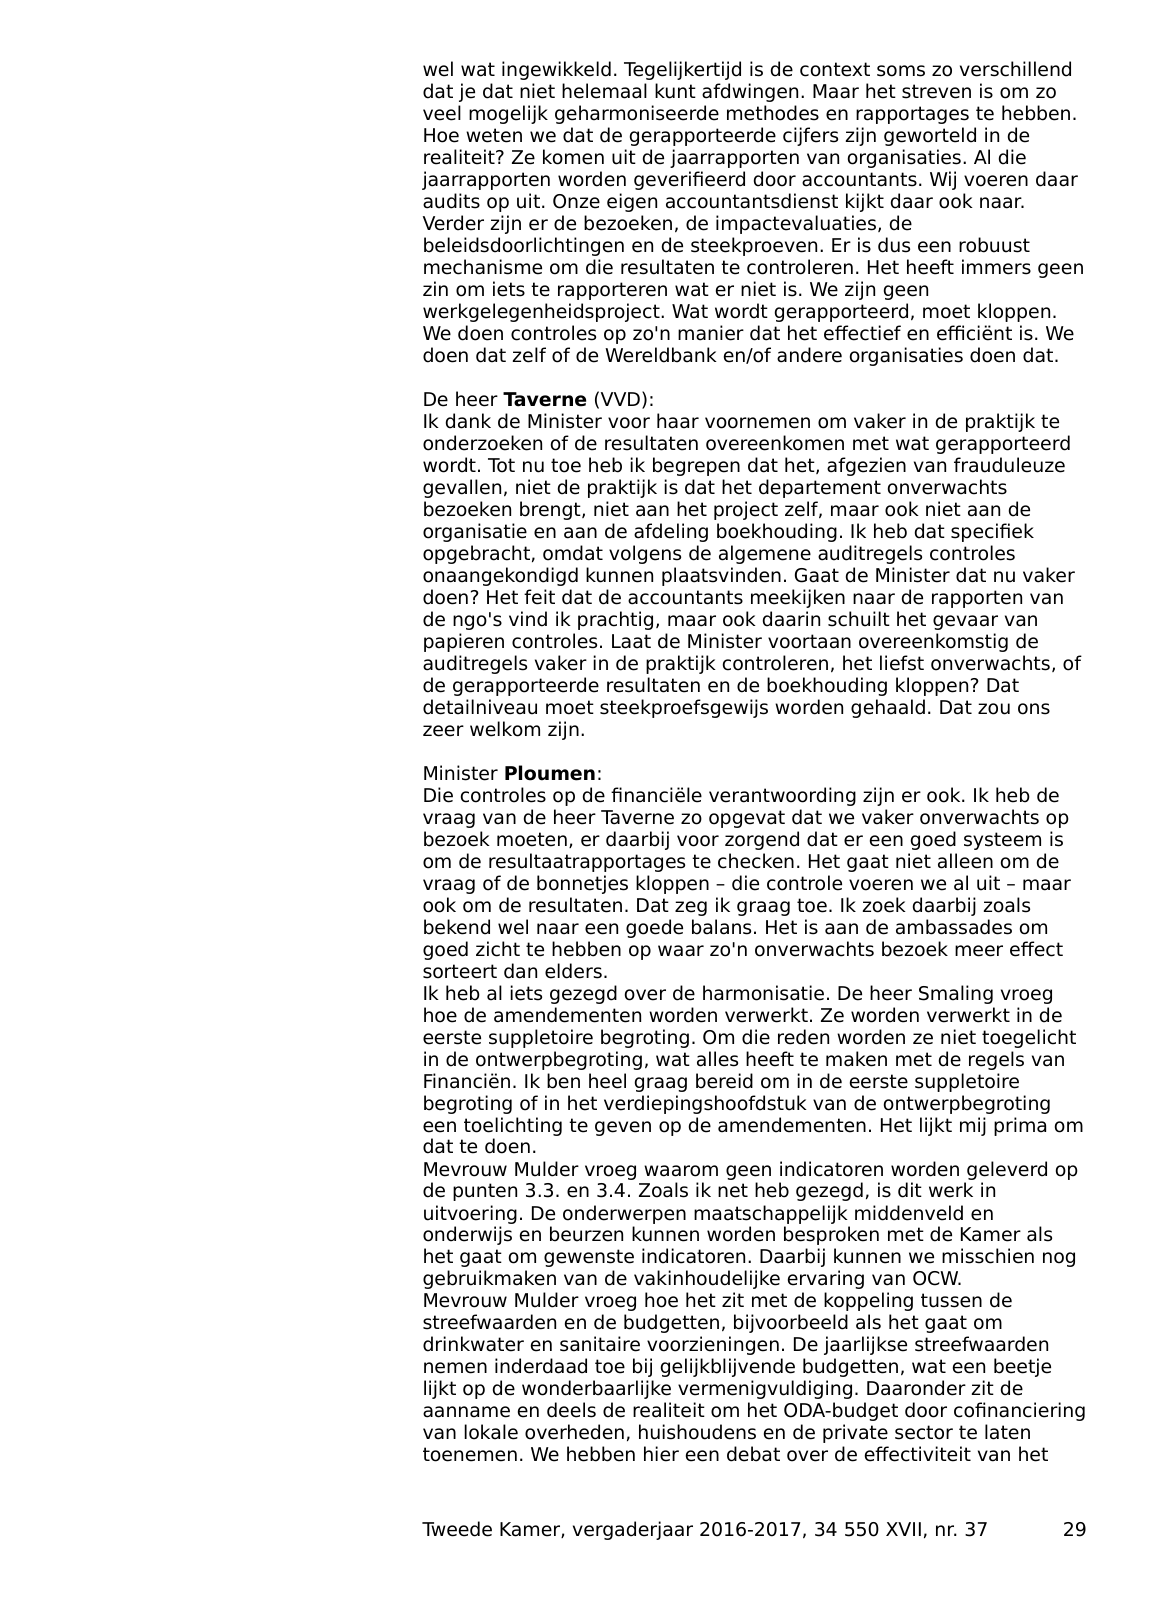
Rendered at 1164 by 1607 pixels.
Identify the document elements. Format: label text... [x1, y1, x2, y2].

text Ik dank de Minister voor haar voornemen om vaker in de praktijk te onderzoeken of de resultaten overeenkomen met wat gerapporteerd wordt. Tot nu toe heb ik begrepen dat het, afgezien van frauduleuze gevallen, niet de praktijk is dat het departement onverwachts bezoeken brengt, niet aan het project zelf, maar ook niet aan de organisatie en aan de afdeling boekhouding. Ik heb dat specifiek opgebracht, omdat volgens de algemene auditregels controles onaangekondigd kunnen plaatsvinden. Gaat de Minister dat nu vaker doen? Het feit dat de accountants meekijken naar de rapporten van de ngo's vind ik prachtig, maar ook daarin schuilt het gevaar van papieren controles. Laat de Minister voortaan overeenkomstig de auditregels vaker in de praktijk controleren, het liefst onverwachts, of de gerapporteerde resultaten en de boekhouding kloppen? Dat detailniveau moet steekproefsgewijs worden gehaald. Dat zou ons zeer welkom zijn. [422, 411, 1087, 741]
text Minister Ploumen: [422, 763, 1087, 785]
text Hoe weten we dat de gerapporteerde cijfers zijn geworteld in de realiteit? Ze komen uit de jaarrapporten van organisaties. Al die jaarrapporten worden geverifieerd door accountants. Wij voeren daar audits op uit. Onze eigen accountantsdienst kijkt daar ook naar. Verder zijn er de bezoeken, de impactevaluaties, de beleidsdoorlichtingen en de steekproeven. Er is dus een robuust mechanisme om die resultaten te controleren. Het heeft immers geen zin om iets te rapporteren wat er niet is. We zijn geen werkgelegenheidsproject. Wat wordt gerapporteerd, moet kloppen. We doen controles op zo'n manier dat het effectief en efficiënt is. We doen dat zelf of de Wereldbank en/of andere organisaties doen dat. [422, 125, 1087, 367]
text Mevrouw Mulder vroeg waarom geen indicatoren worden geleverd op de punten 3.3. en 3.4. Zoals ik net heb gezegd, is dit werk in uitvoering. De onderwerpen maatschappelijk middenveld en onderwijs en beurzen kunnen worden besproken met de Kamer als het gaat om gewenste indicatoren. Daarbij kunnen we misschien nog gebruikmaken van de vakinhoudelijke ervaring van OCW. [422, 1158, 1087, 1290]
text Mevrouw Mulder vroeg hoe het zit met de koppeling tussen de streefwaarden en de budgetten, bijvoorbeeld als het gaat om drinkwater en sanitaire voorzieningen. De jaarlijkse streefwaarden nemen inderdaad toe bij gelijkblijvende budgetten, wat een beetje lijkt op de wonderbaarlijke vermenigvuldiging. Daaronder zit de aanname en deels de realiteit om het ODA-budget door cofinanciering van lokale overheden, huishoudens en de private sector te laten toenemen. We hebben hier een debat over de effectiviteit van het [422, 1290, 1087, 1466]
text Die controles op de financiële verantwoording zijn er ook. Ik heb de vraag van de heer Taverne zo opgevat dat we vaker onverwachts op bezoek moeten, er daarbij voor zorgend dat er een goed systeem is om de resultaatrapportages te checken. Het gaat niet alleen om de vraag of de bonnetjes kloppen – die controle voeren we al uit – maar ook om de resultaten. Dat zeg ik graag toe. Ik zoek daarbij zoals bekend wel naar een goede balans. Het is aan de ambassades om goed zicht te hebben op waar zo'n onverwachts bezoek meer effect sorteert dan elders. [422, 785, 1087, 983]
text wel wat ingewikkeld. Tegelijkertijd is de context soms zo verschillend dat je dat niet helemaal kunt afdwingen. Maar het streven is om zo veel mogelijk geharmoniseerde methodes en rapportages te hebben. [422, 59, 1087, 125]
text De heer Taverne (VVD): [422, 389, 1087, 411]
text Ik heb al iets gezegd over de harmonisatie. De heer Smaling vroeg hoe de amendementen worden verwerkt. Ze worden verwerkt in de eerste suppletoire begroting. Om die reden worden ze niet toegelicht in de ontwerpbegroting, wat alles heeft te maken met de regels van Financiën. Ik ben heel graag bereid om in de eerste suppletoire begroting of in het verdiepingshoofdstuk van de ontwerpbegroting een toelichting te geven op de amendementen. Het lijkt mij prima om dat te doen. [422, 983, 1087, 1158]
